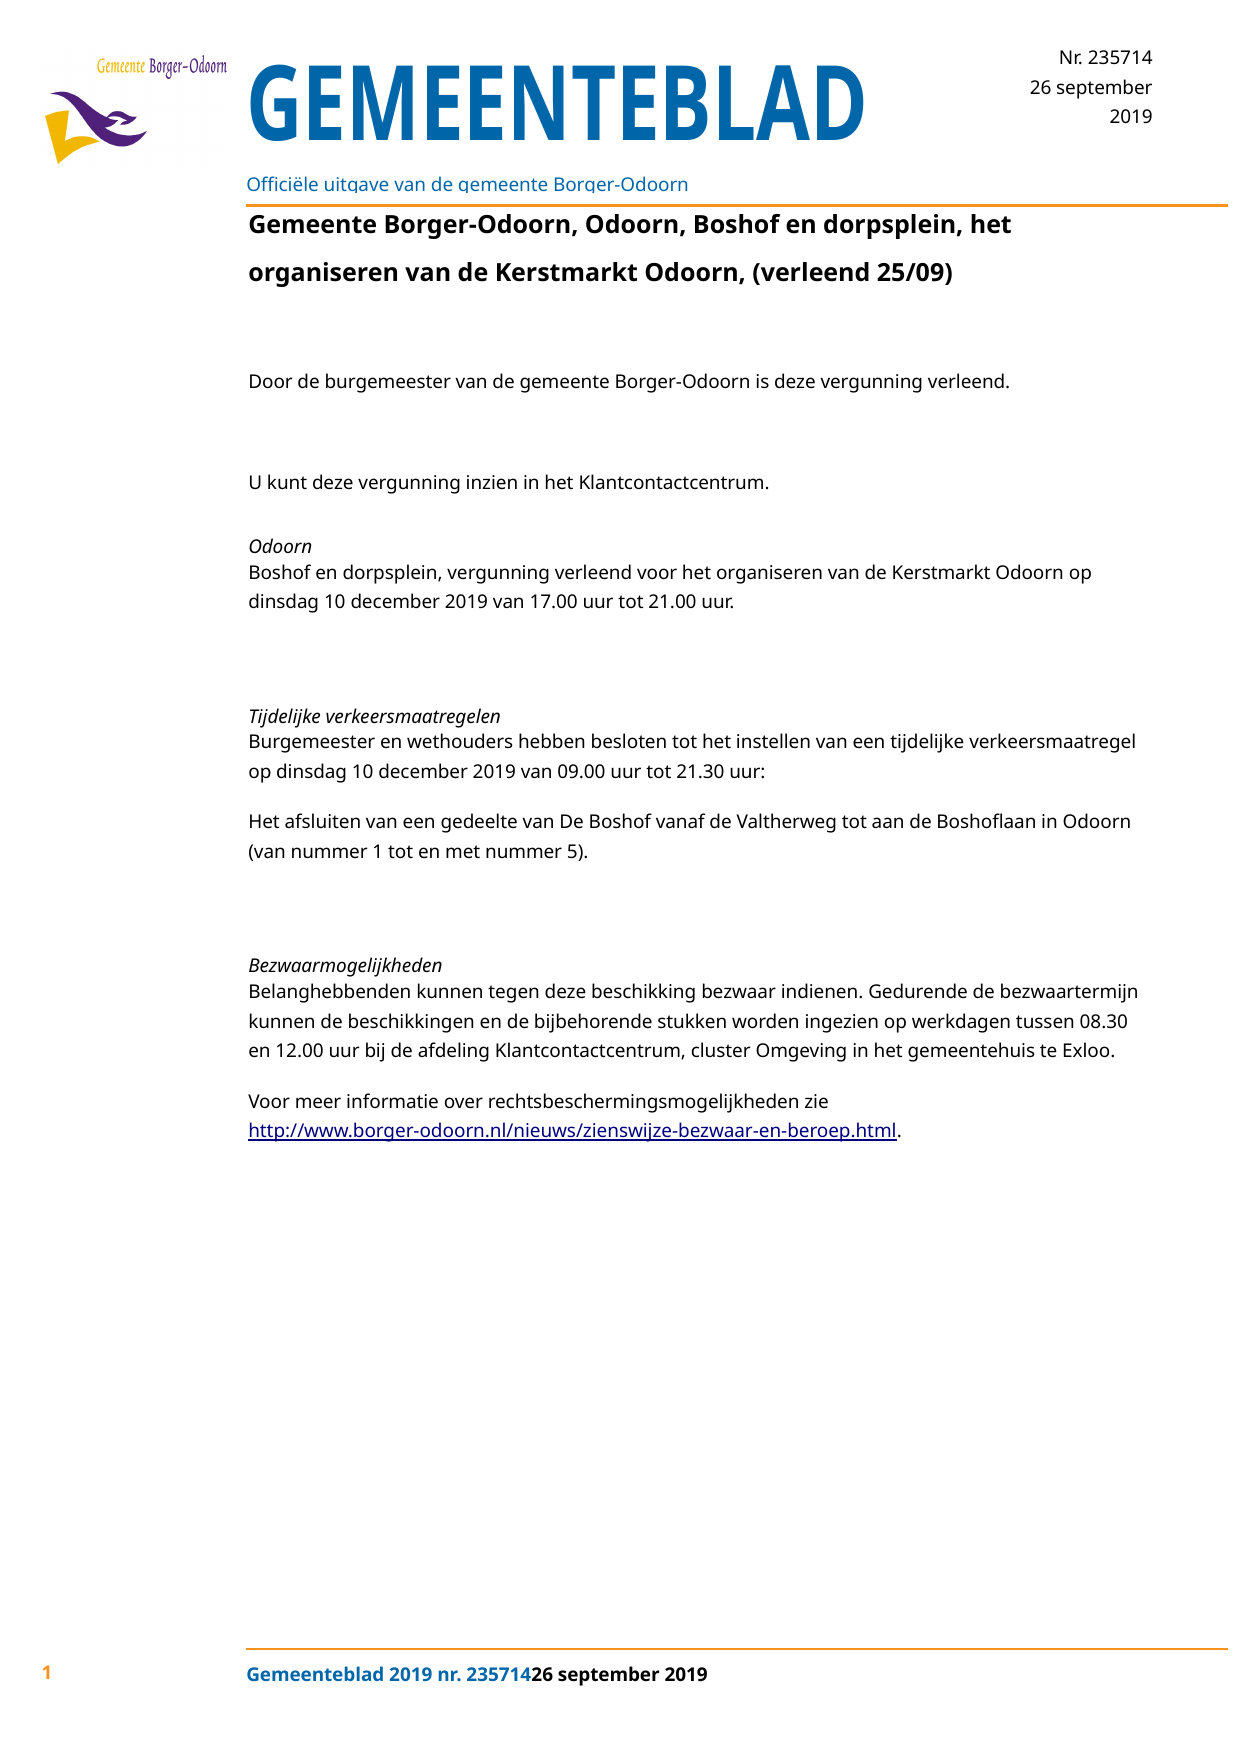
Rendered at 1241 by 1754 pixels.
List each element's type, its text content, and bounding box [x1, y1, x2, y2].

text Odoorn [248, 533, 1152, 559]
picture [41, 47, 231, 172]
text Door de burgemeester van de gemeente Borger-Odoorn is deze vergunning verleend. [248, 368, 1152, 394]
text Bezwaarmogelijkheden [248, 952, 1152, 978]
text Boshof en dorpsplein, vergunning verleend voor het organiseren van de Kerstmarkt Odoorn op dinsdag 10 december 2019 van 17.00 uur tot 21.00 uur. [248, 559, 1152, 614]
text Burgemeester en wethouders hebben besloten tot het instellen van een tijdelijke verkeersmaatregel op dinsdag 10 december 2019 van 09.00 uur tot 21.30 uur: [248, 728, 1152, 784]
text Tijdelijke verkeersmaatregelen [248, 703, 1152, 728]
text Belanghebbenden kunnen tegen deze beschikking bezwaar indienen. Gedurende de bezwaartermijn kunnen de beschikkingen en de bijbehorende stukken worden ingezien op werkdagen tussen 08.30 en 12.00 uur bij de afdeling Klantcontactcentrum, cluster Omgeving in het gemeentehuis te Exloo. [248, 978, 1152, 1063]
text Voor meer informatie over rechtsbeschermingsmogelijkheden zie http://www.borger-odoorn.nl/nieuws/zienswijze-bezwaar-en-beroep.html. [248, 1088, 1152, 1143]
text U kunt deze vergunning inzien in het Klantcontactcentrum. [248, 469, 1152, 495]
text Het afsluiten van een gedeelte van De Boshof vanaf de Valtherweg tot aan de Boshoflaan in Odoorn (van nummer 1 tot en met nummer 5). [248, 808, 1152, 864]
text Gemeente Borger-Odoorn, Odoorn, Boshof en dorpsplein, het organiseren van de Kerstmarkt Odoorn, (verleend 25/09) [248, 207, 1152, 288]
